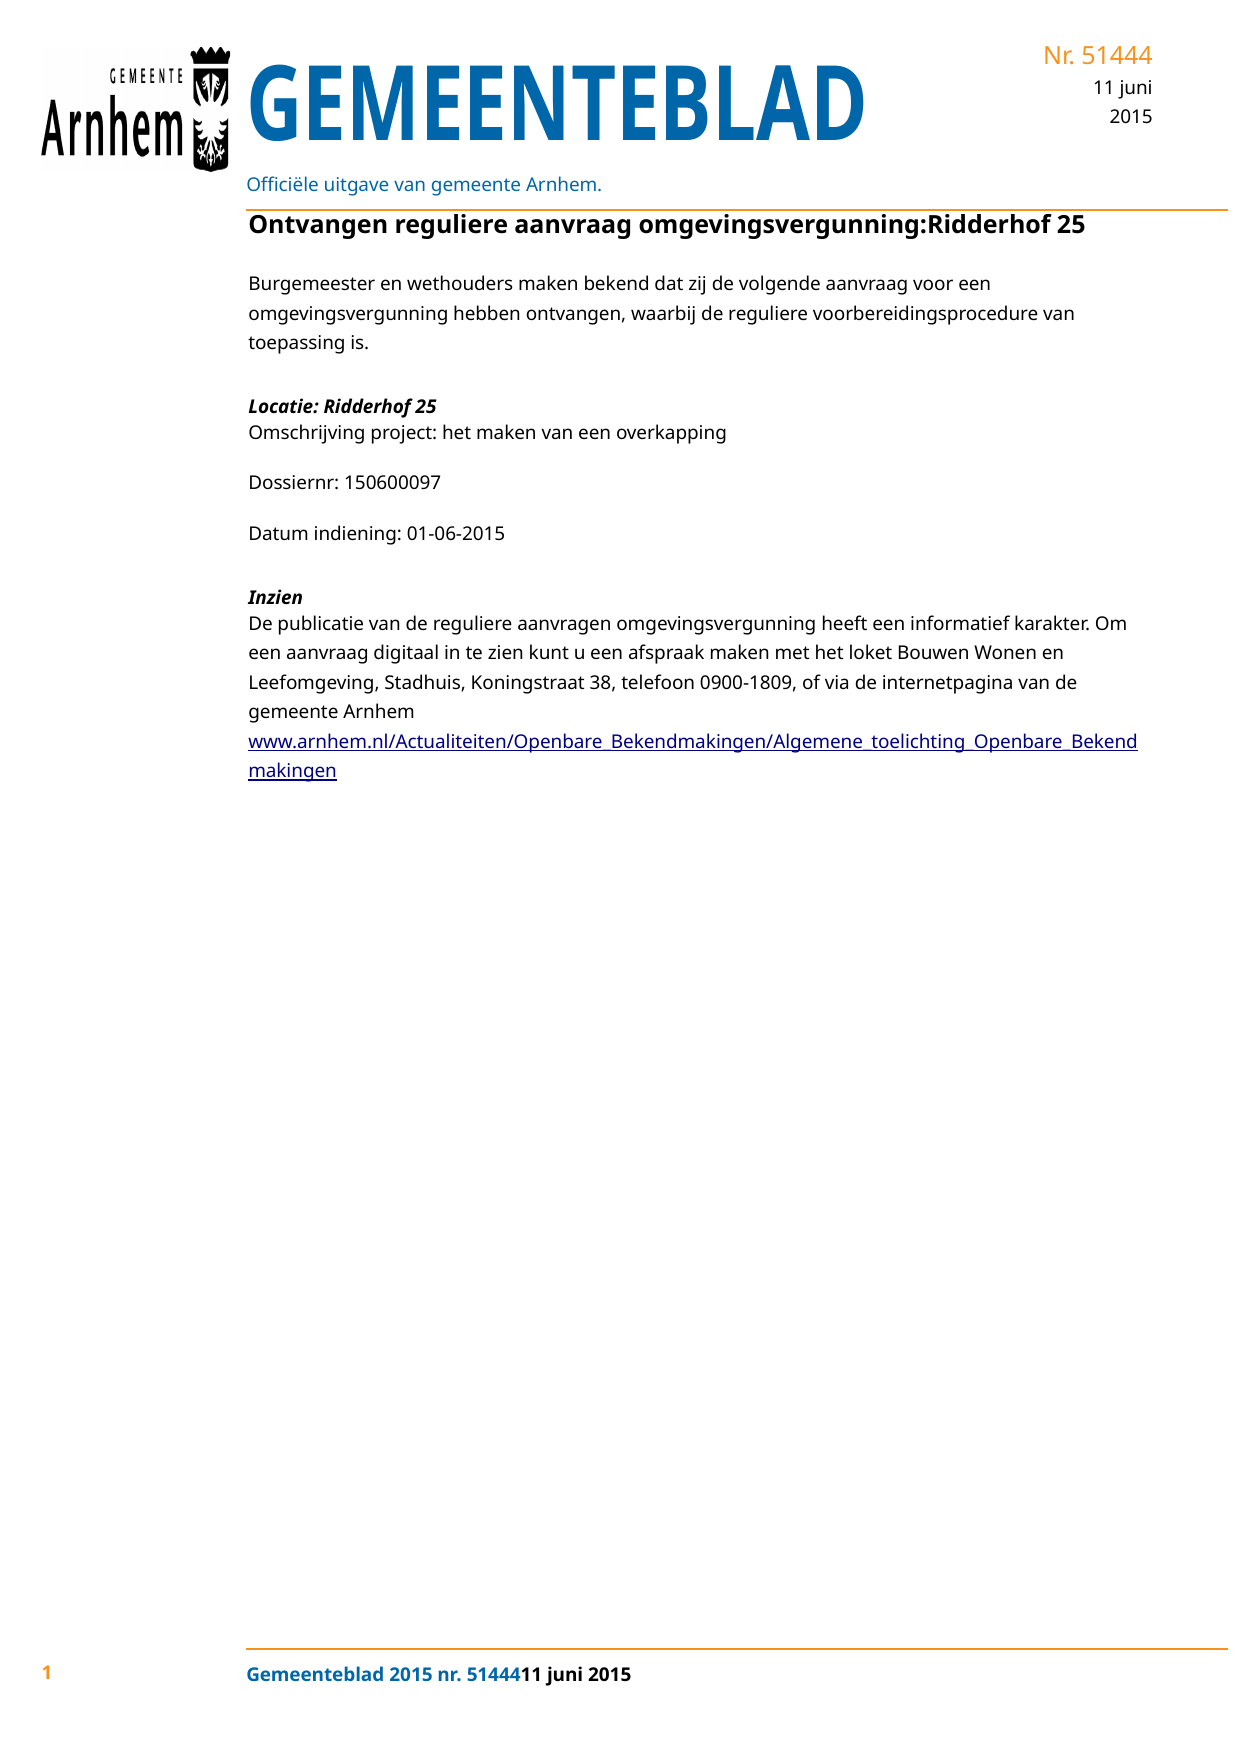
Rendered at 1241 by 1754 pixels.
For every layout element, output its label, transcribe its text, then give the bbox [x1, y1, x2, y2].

text Inzien [248, 584, 1152, 610]
text Datum indiening: 01-06-2015 [248, 520, 1152, 546]
text Ontvangen reguliere aanvraag omgevingsvergunning:Ridderhof 25 [248, 211, 1152, 241]
text Omschrijving project: het maken van een overkapping [248, 419, 1152, 445]
picture [41, 47, 231, 172]
text Dossiernr: 150600097 [248, 469, 1152, 495]
text Burgemeester en wethouders maken bekend dat zij de volgende aanvraag voor een omgevingsvergunning hebben ontvangen, waarbij de reguliere voorbereidingsprocedure van toepassing is. [248, 270, 1152, 355]
text Locatie: Ridderhof 25 [248, 393, 1152, 419]
text De publicatie van de reguliere aanvragen omgevingsvergunning heeft een informatief karakter. Om een aanvraag digitaal in te zien kunt u een afspraak maken met het loket Bouwen Wonen en Leefomgeving, Stadhuis, Koningstraat 38, telefoon 0900-1809, of via de internetpagina van de gemeente Arnhem www.arnhem.nl/Actualiteiten/Openbare_Bekendmakingen/Algemene_toelichting_Openbare_Bekendmakingen [248, 610, 1152, 783]
